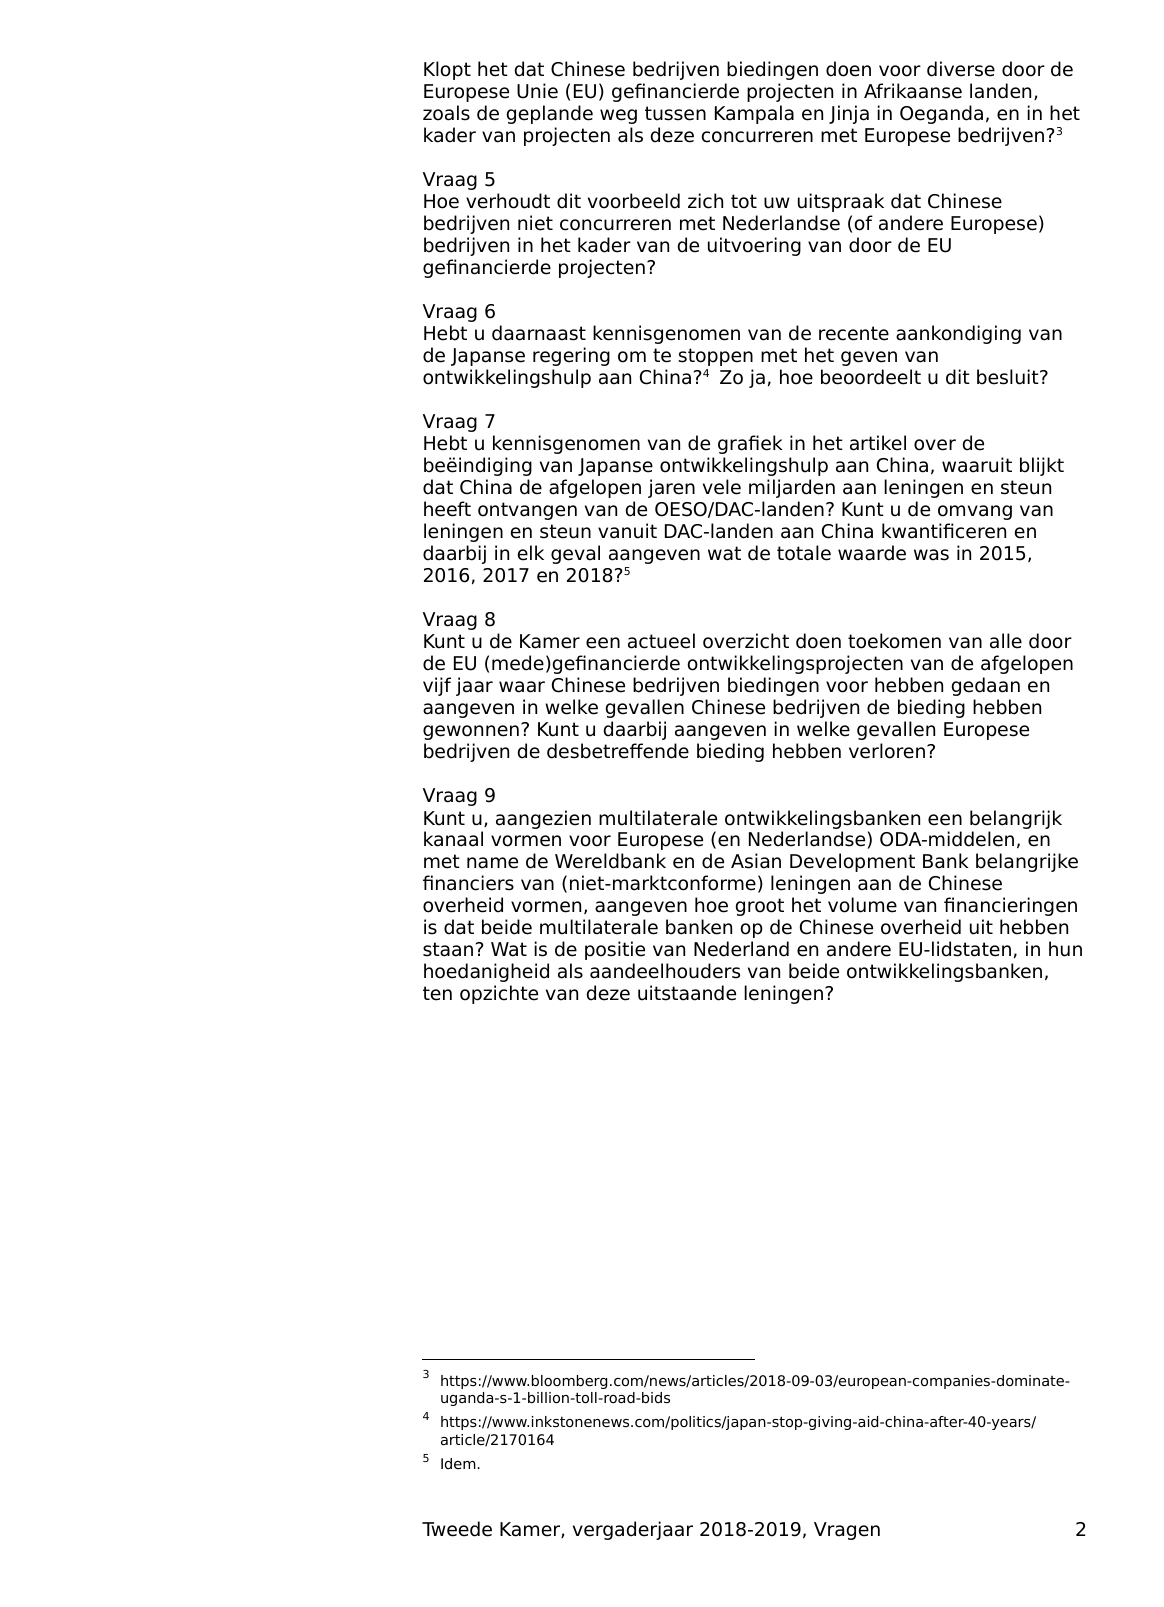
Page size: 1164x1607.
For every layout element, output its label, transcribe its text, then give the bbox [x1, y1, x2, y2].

text Vraag 7 [422, 411, 1087, 433]
text Kunt u de Kamer een actueel overzicht doen toekomen van alle door de EU (mede)gefinancierde ontwikkelingsprojecten van de afgelopen vijf jaar waar Chinese bedrijven biedingen voor hebben gedaan en aangeven in welke gevallen Chinese bedrijven de bieding hebben gewonnen? Kunt u daarbij aangeven in welke gevallen Europese bedrijven de desbetreffende bieding hebben verloren? [422, 631, 1087, 763]
text Vraag 9 [422, 785, 1087, 807]
text Vraag 5 [422, 169, 1087, 191]
text Klopt het dat Chinese bedrijven biedingen doen voor diverse door de Europese Unie (EU) gefinancierde projecten in Afrikaanse landen, zoals de geplande weg tussen Kampala en Jinja in Oeganda, en in het kader van projecten als deze concurreren met Europese bedrijven? [422, 59, 1087, 147]
text Hoe verhoudt dit voorbeeld zich tot uw uitspraak dat Chinese bedrijven niet concurreren met Nederlandse (of andere Europese) bedrijven in het kader van de uitvoering van door de EU gefinancierde projecten? [422, 191, 1087, 279]
text https://www.bloomberg.com/news/articles/2018-09-03/european-companies-dominate-uganda-s-1-billion-toll-road-bids [422, 1368, 1087, 1407]
text Idem. [422, 1452, 1087, 1474]
text Hebt u kennisgenomen van de grafiek in het artikel over de beëindiging van Japanse ontwikkelingshulp aan China, waaruit blijkt dat China de afgelopen jaren vele miljarden aan leningen en steun heeft ontvangen van de OESO/DAC-landen? Kunt u de omvang van leningen en steun vanuit DAC-landen aan China kwantificeren en daarbij in elk geval aangeven wat de totale waarde was in 2015, 2016, 2017 en 2018? [422, 433, 1087, 587]
text Hebt u daarnaast kennisgenomen van de recente aankondiging van de Japanse regering om te stoppen met het geven van ontwikkelingshulp aan China? Zo ja, hoe beoordeelt u dit besluit? [422, 323, 1087, 389]
text https://www.inkstonenews.com/politics/japan-stop-giving-aid-china-after-40-years/article/2170164 [422, 1410, 1087, 1449]
text Vraag 6 [422, 301, 1087, 323]
text Vraag 8 [422, 609, 1087, 631]
text Kunt u, aangezien multilaterale ontwikkelingsbanken een belangrijk kanaal vormen voor Europese (en Nederlandse) ODA-middelen, en met name de Wereldbank en de Asian Development Bank belangrijke financiers van (niet-marktconforme) leningen aan de Chinese overheid vormen, aangeven hoe groot het volume van financieringen is dat beide multilaterale banken op de Chinese overheid uit hebben staan? Wat is de positie van Nederland en andere EU-lidstaten, in hun hoedanigheid als aandeelhouders van beide ontwikkelingsbanken, ten opzichte van deze uitstaande leningen? [422, 807, 1087, 1005]
